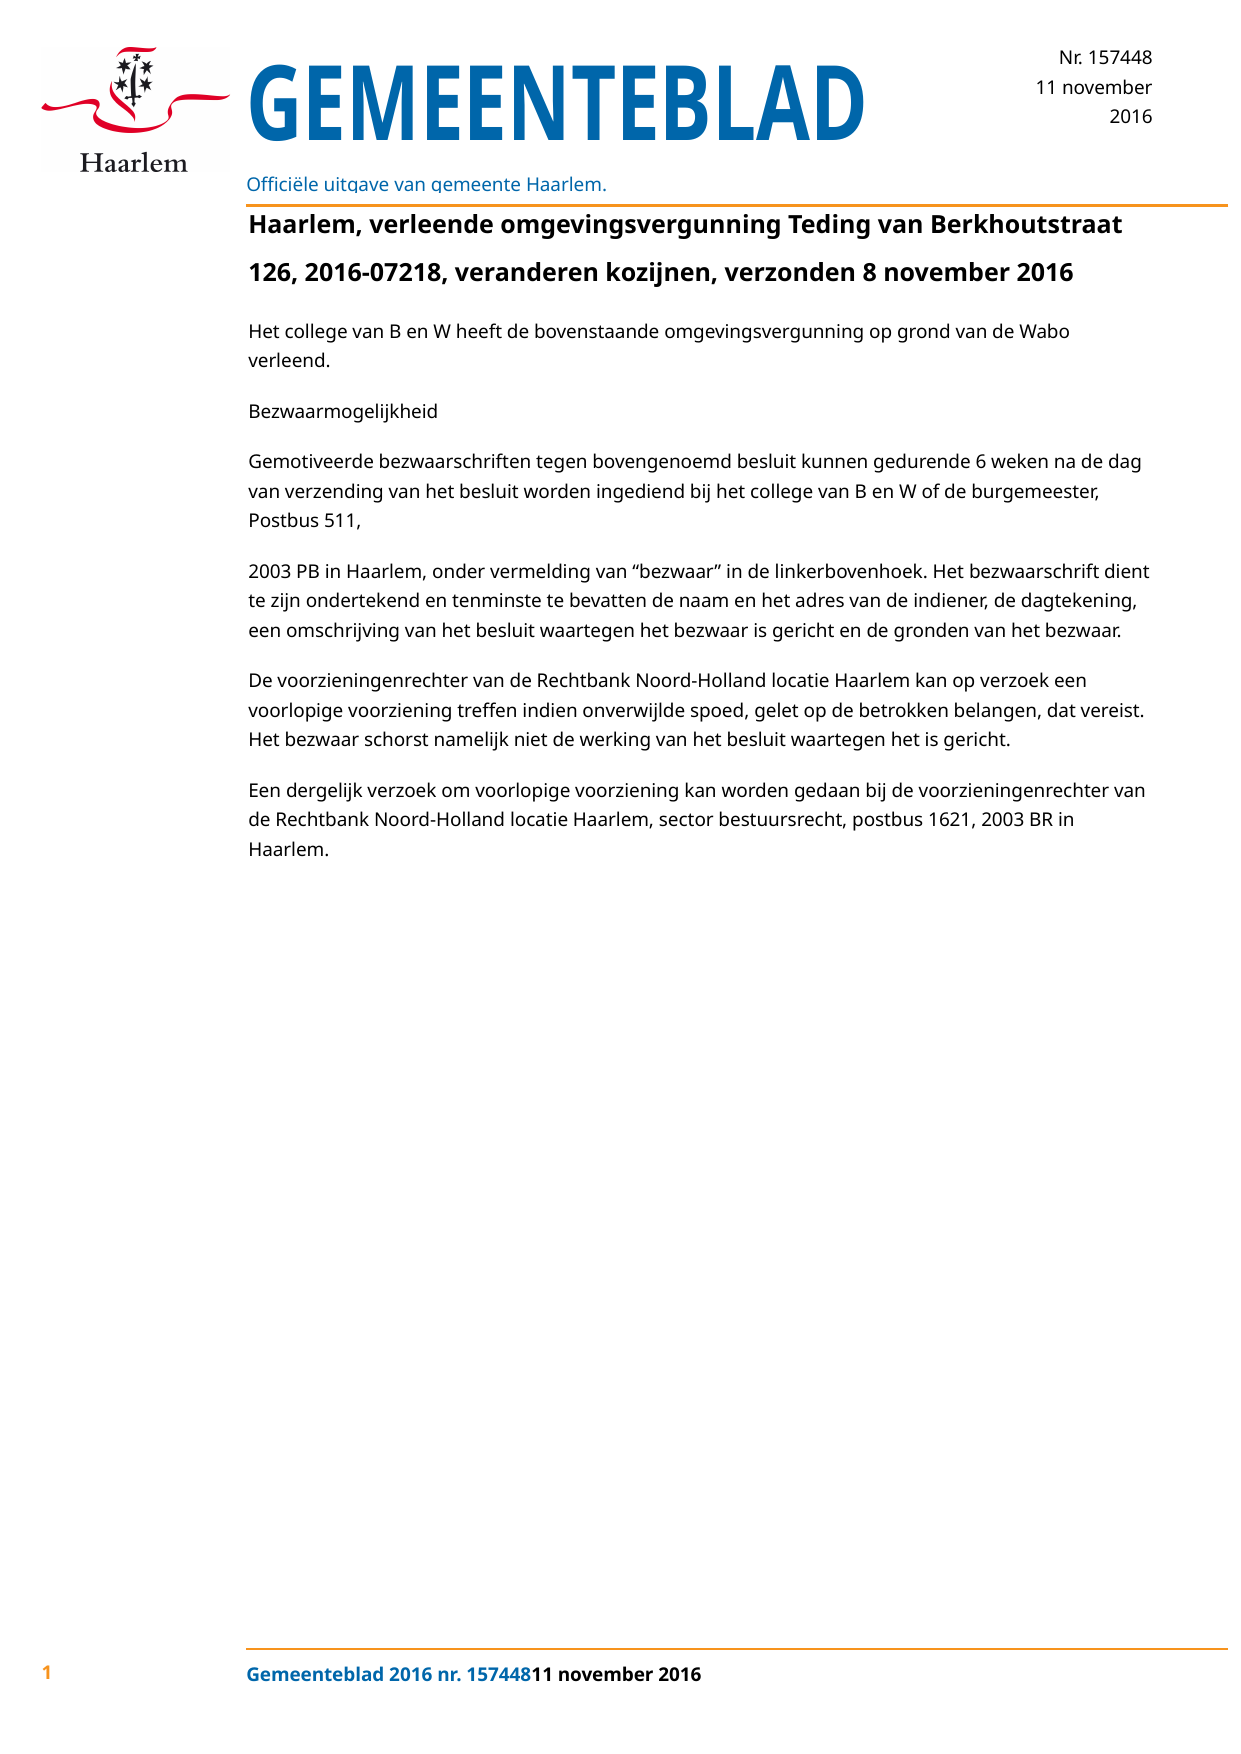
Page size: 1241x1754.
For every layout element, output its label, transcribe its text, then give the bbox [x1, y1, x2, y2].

text Gemotiveerde bezwaarschriften tegen bovengenoemd besluit kunnen gedurende 6 weken na de dag van verzending van het besluit worden ingediend bij het college van B en W of de burgemeester, Postbus 511, [248, 448, 1152, 533]
text Het college van B en W heeft de bovenstaande omgevingsvergunning op grond van de Wabo verleend. [248, 318, 1152, 373]
text De voorzieningenrechter van de Rechtbank Noord-Holland locatie Haarlem kan op verzoek een voorlopige voorziening treffen indien onverwijlde spoed, gelet op de betrokken belangen, dat vereist. Het bezwaar schorst namelijk niet de werking van het besluit waartegen het is gericht. [248, 667, 1152, 752]
text Haarlem, verleende omgevingsvergunning Teding van Berkhoutstraat 126, 2016-07218, veranderen kozijnen, verzonden 8 november 2016 [248, 207, 1152, 288]
text 2003 PB in Haarlem, onder vermelding van “bezwaar” in de linkerbovenhoek. Het bezwaarschrift dient te zijn ondertekend en tenminste te bevatten de naam en het adres van de indiener, de dagtekening, een omschrijving van het besluit waartegen het bezwaar is gericht en de gronden van het bezwaar. [248, 558, 1152, 643]
text Bezwaarmogelijkheid [248, 398, 1152, 424]
text Een dergelijk verzoek om voorlopige voorziening kan worden gedaan bij de voorzieningenrechter van de Rechtbank Noord-Holland locatie Haarlem, sector bestuursrecht, postbus 1621, 2003 BR in Haarlem. [248, 777, 1152, 862]
picture [41, 47, 231, 172]
